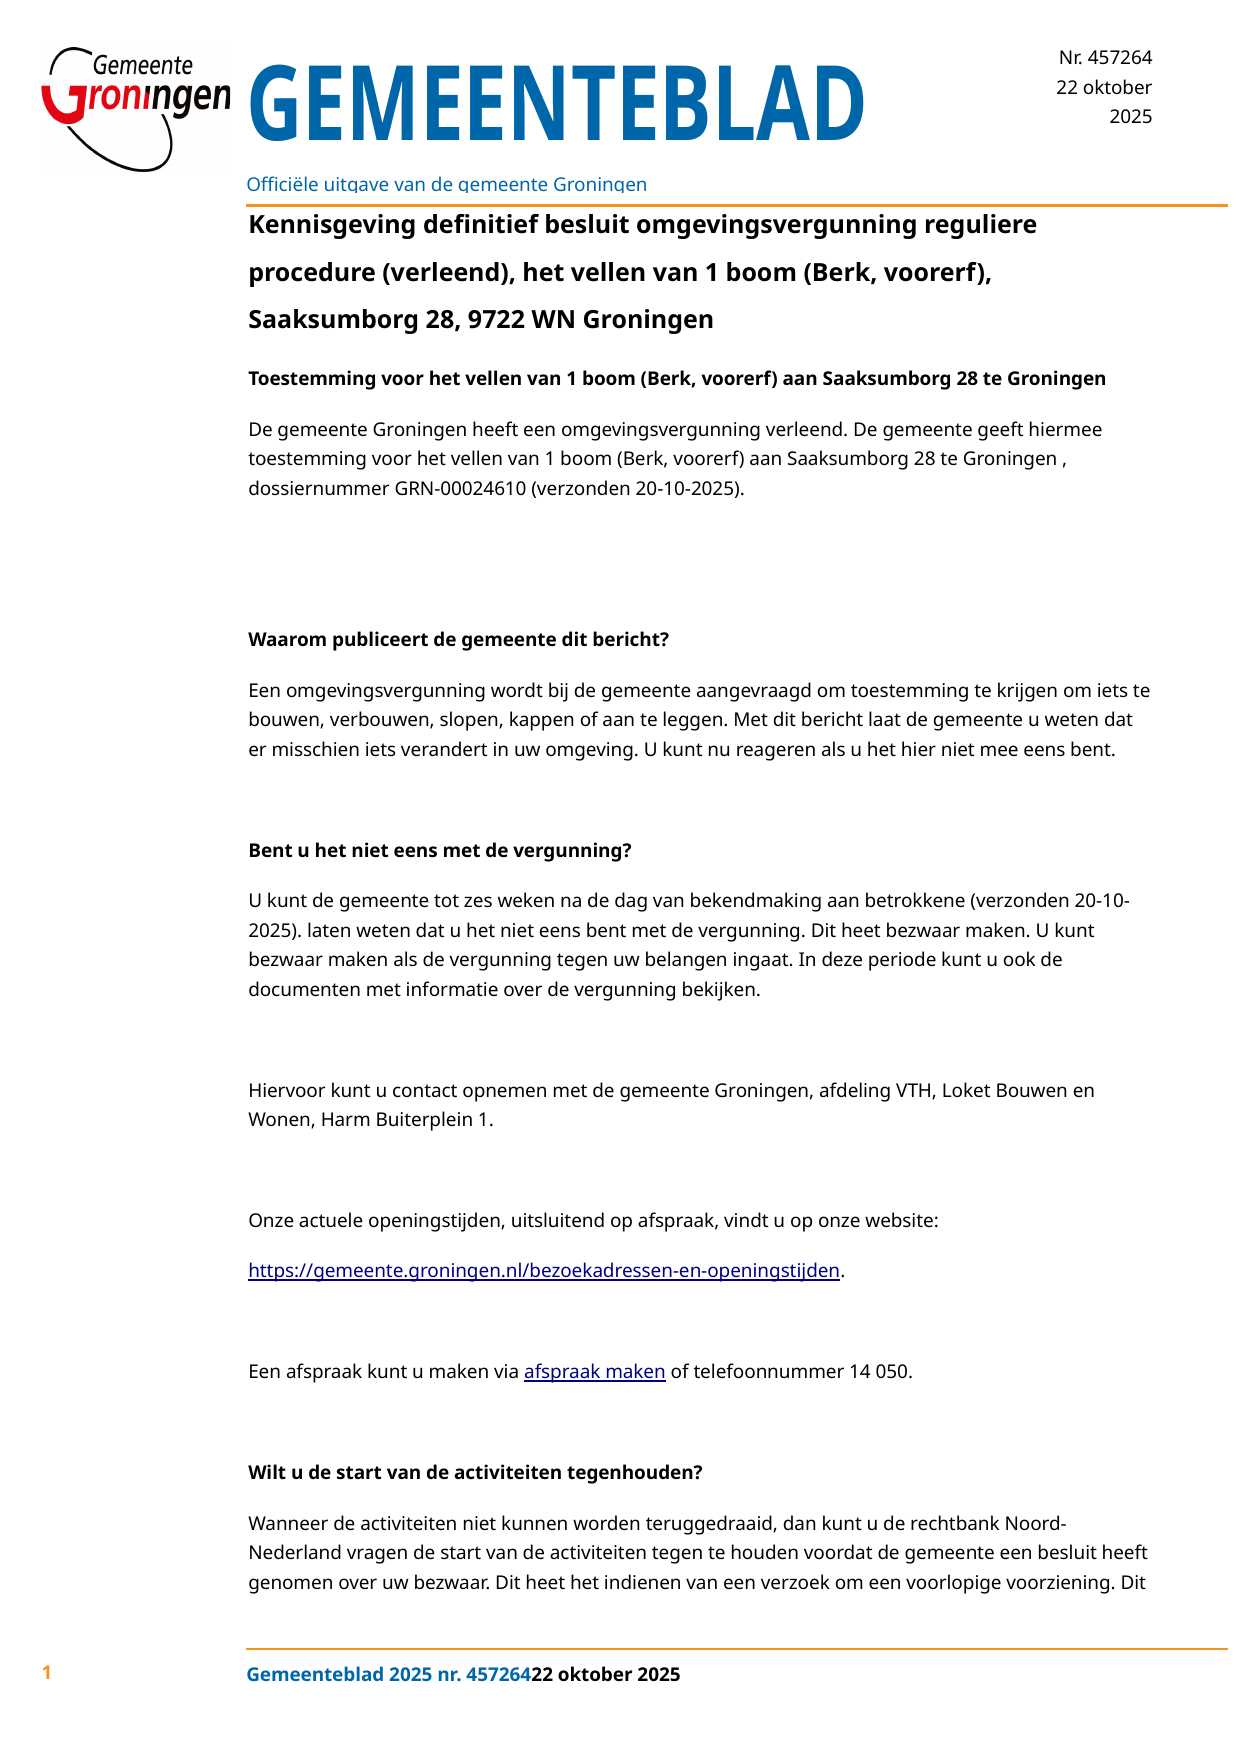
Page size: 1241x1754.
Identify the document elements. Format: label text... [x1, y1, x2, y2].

text Onze actuele openingstijden, uitsluitend op afspraak, vindt u op onze website: [248, 1207, 1152, 1233]
text Bent u het niet eens met de vergunning? [248, 837, 1152, 862]
text De gemeente Groningen heeft een omgevingsvergunning verleend. De gemeente geeft hiermee toestemming voor het vellen van 1 boom (Berk, voorerf) aan Saaksumborg 28 te Groningen , dossiernummer GRN-00024610 (verzonden 20-10-2025). [248, 416, 1152, 501]
text Wilt u de start van de activiteiten tegenhouden? [248, 1459, 1152, 1485]
text Kennisgeving definitief besluit omgevingsvergunning reguliere procedure (verleend), het vellen van 1 boom (Berk, voorerf), Saaksumborg 28, 9722 WN Groningen [248, 207, 1152, 336]
text Een omgevingsvergunning wordt bij de gemeente aangevraagd om toestemming te krijgen om iets te bouwen, verbouwen, slopen, kappen of aan te leggen. Met dit bericht laat de gemeente u weten dat er misschien iets verandert in uw omgeving. U kunt nu reageren als u het hier niet mee eens bent. [248, 677, 1152, 762]
text Waarom publiceert de gemeente dit bericht? [248, 626, 1152, 652]
text Wanneer de activiteiten niet kunnen worden teruggedraaid, dan kunt u de rechtbank Noord-Nederland vragen de start van de activiteiten tegen te houden voordat de gemeente een besluit heeft genomen over uw bezwaar. Dit heet het indienen van een verzoek om een voorlopige voorziening. Dit [248, 1510, 1152, 1594]
text Een afspraak kunt u maken via afspraak maken of telefoonnummer 14 050. [248, 1358, 1152, 1384]
text https://gemeente.groningen.nl/bezoekadressen-en-openingstijden. [248, 1258, 1152, 1283]
picture [41, 47, 231, 172]
text Toestemming voor het vellen van 1 boom (Berk, voorerf) aan Saaksumborg 28 te Groningen [248, 366, 1152, 391]
text Hiervoor kunt u contact opnemen met de gemeente Groningen, afdeling VTH, Loket Bouwen en Wonen, Harm Buiterplein 1. [248, 1077, 1152, 1132]
text U kunt de gemeente tot zes weken na de dag van bekendmaking aan betrokkene (verzonden 20-10-2025). laten weten dat u het niet eens bent met de vergunning. Dit heet bezwaar maken. U kunt bezwaar maken als de vergunning tegen uw belangen ingaat. In deze periode kunt u ook de documenten met informatie over de vergunning bekijken. [248, 887, 1152, 1002]
